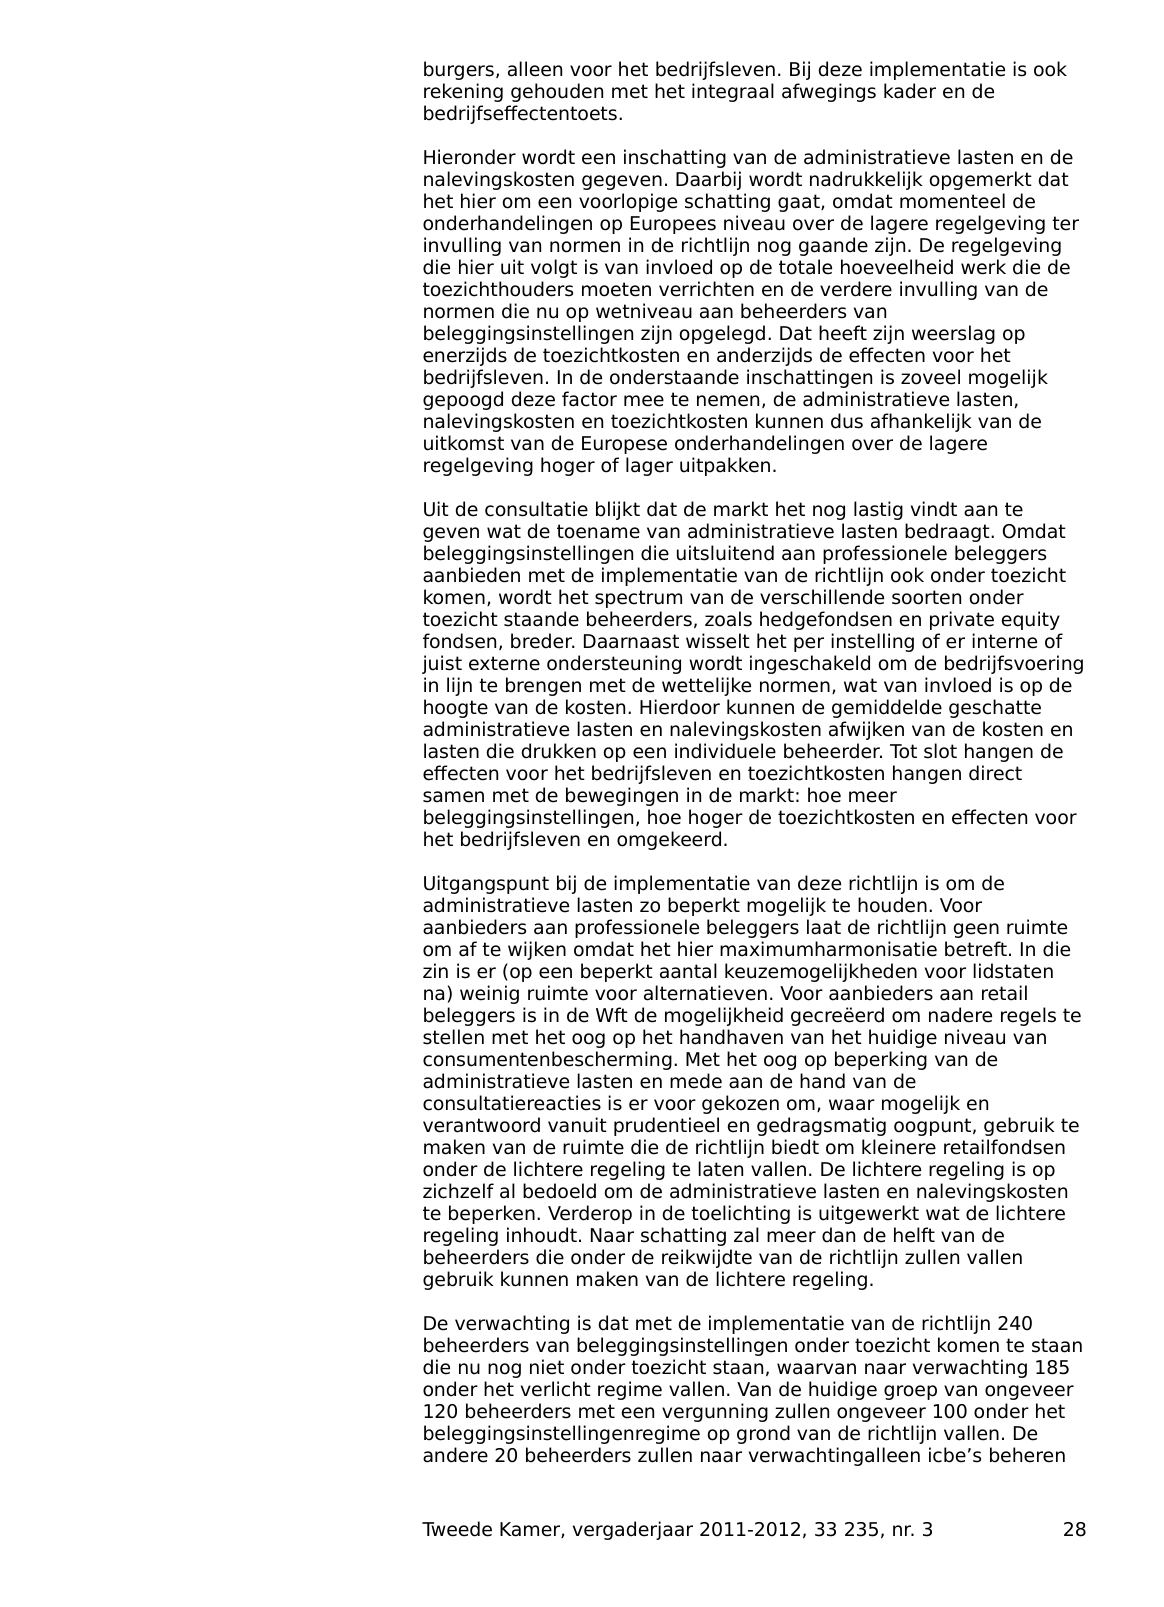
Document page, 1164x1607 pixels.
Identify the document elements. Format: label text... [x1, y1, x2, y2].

text Uitgangspunt bij de implementatie van deze richtlijn is om de administratieve lasten zo beperkt mogelijk te houden. Voor aanbieders aan professionele beleggers laat de richtlijn geen ruimte om af te wijken omdat het hier maximumharmonisatie betreft. In die zin is er (op een beperkt aantal keuzemogelijkheden voor lidstaten na) weinig ruimte voor alternatieven. Voor aanbieders aan retail beleggers is in de Wft de mogelijkheid gecreëerd om nadere regels te stellen met het oog op het handhaven van het huidige niveau van consumentenbescherming. Met het oog op beperking van de administratieve lasten en mede aan de hand van de consultatiereacties is er voor gekozen om, waar mogelijk en verantwoord vanuit prudentieel en gedragsmatig oogpunt, gebruik te maken van de ruimte die de richtlijn biedt om kleinere retailfondsen onder de lichtere regeling te laten vallen. De lichtere regeling is op zichzelf al bedoeld om de administratieve lasten en nalevingskosten te beperken. Verderop in de toelichting is uitgewerkt wat de lichtere regeling inhoudt. Naar schatting zal meer dan de helft van de beheerders die onder de reikwijdte van de richtlijn zullen vallen gebruik kunnen maken van de lichtere regeling. [422, 873, 1087, 1291]
text De verwachting is dat met de implementatie van de richtlijn 240 beheerders van beleggingsinstellingen onder toezicht komen te staan die nu nog niet onder toezicht staan, waarvan naar verwachting 185 onder het verlicht regime vallen. Van de huidige groep van ongeveer 120 beheerders met een vergunning zullen ongeveer 100 onder het beleggingsinstellingenregime op grond van de richtlijn vallen. De andere 20 beheerders zullen naar verwachtingalleen icbe’s beheren [422, 1313, 1087, 1467]
text burgers, alleen voor het bedrijfsleven. Bij deze implementatie is ook rekening gehouden met het integraal afwegings kader en de bedrijfseffectentoets. [422, 59, 1087, 125]
text Hieronder wordt een inschatting van de administratieve lasten en de nalevingskosten gegeven. Daarbij wordt nadrukkelijk opgemerkt dat het hier om een voorlopige schatting gaat, omdat momenteel de onderhandelingen op Europees niveau over de lagere regelgeving ter invulling van normen in de richtlijn nog gaande zijn. De regelgeving die hier uit volgt is van invloed op de totale hoeveelheid werk die de toezichthouders moeten verrichten en de verdere invulling van de normen die nu op wetniveau aan beheerders van beleggingsinstellingen zijn opgelegd. Dat heeft zijn weerslag op enerzijds de toezichtkosten en anderzijds de effecten voor het bedrijfsleven. In de onderstaande inschattingen is zoveel mogelijk gepoogd deze factor mee te nemen, de administratieve lasten, nalevingskosten en toezichtkosten kunnen dus afhankelijk van de uitkomst van de Europese onderhandelingen over de lagere regelgeving hoger of lager uitpakken. [422, 147, 1087, 477]
text Uit de consultatie blijkt dat de markt het nog lastig vindt aan te geven wat de toename van administratieve lasten bedraagt. Omdat beleggingsinstellingen die uitsluitend aan professionele beleggers aanbieden met de implementatie van de richtlijn ook onder toezicht komen, wordt het spectrum van de verschillende soorten onder toezicht staande beheerders, zoals hedgefondsen en private equity fondsen, breder. Daarnaast wisselt het per instelling of er interne of juist externe ondersteuning wordt ingeschakeld om de bedrijfsvoering in lijn te brengen met de wettelijke normen, wat van invloed is op de hoogte van de kosten. Hierdoor kunnen de gemiddelde geschatte administratieve lasten en nalevingskosten afwijken van de kosten en lasten die drukken op een individuele beheerder. Tot slot hangen de effecten voor het bedrijfsleven en toezichtkosten hangen direct samen met de bewegingen in de markt: hoe meer beleggingsinstellingen, hoe hoger de toezichtkosten en effecten voor het bedrijfsleven en omgekeerd. [422, 499, 1087, 851]
